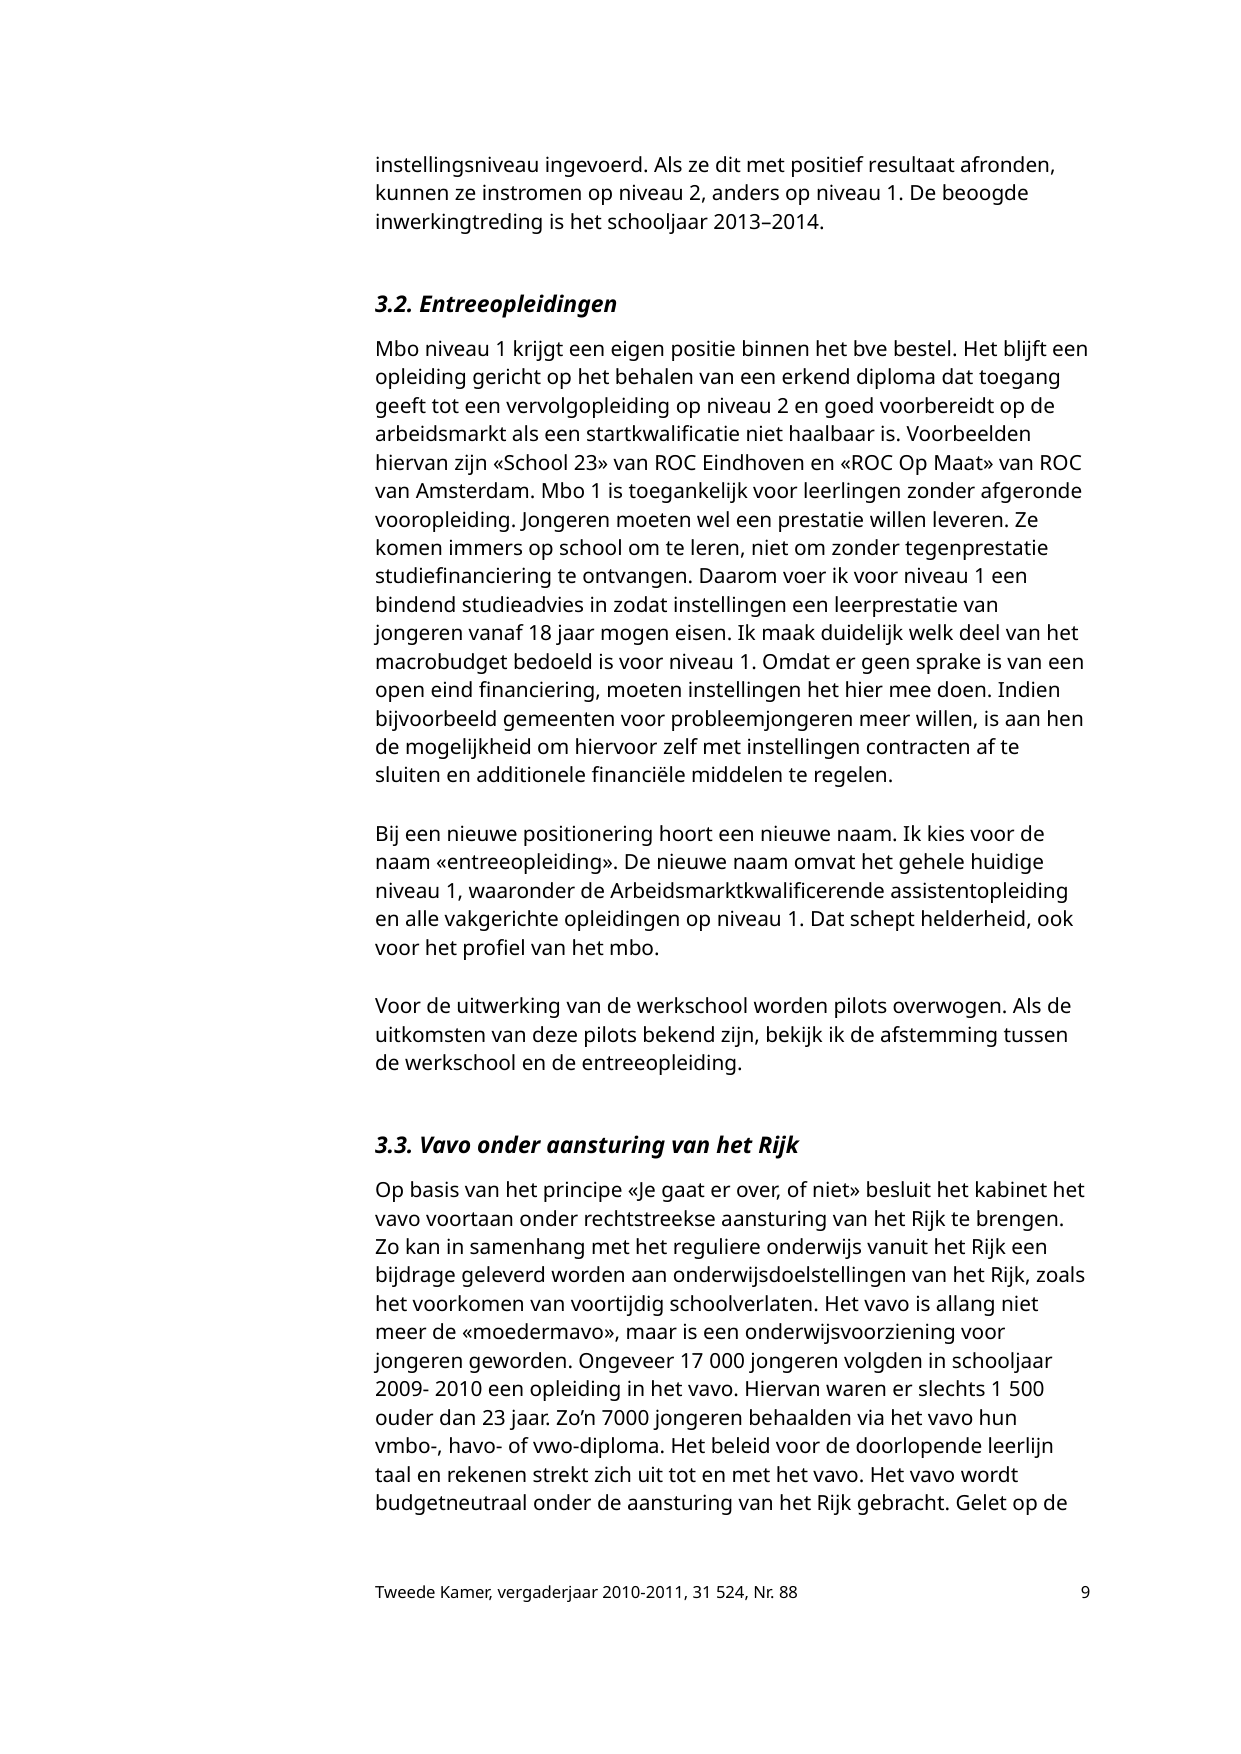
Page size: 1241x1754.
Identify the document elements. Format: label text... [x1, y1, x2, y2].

subtitle 3.3. Vavo onder aansturing van het Rijk [375, 1129, 1090, 1160]
text instellingsniveau ingevoerd. Als ze dit met positief resultaat afronden, kunnen ze instromen op niveau 2, anders op niveau 1. De beoogde inwerkingtreding is het schooljaar 2013–2014. [375, 150, 1090, 235]
text Bij een nieuwe positionering hoort een nieuwe naam. Ik kies voor de naam «entreeopleiding». De nieuwe naam omvat het gehele huidige niveau 1, waaronder de Arbeidsmarktkwalificerende assistentopleiding en alle vakgerichte opleidingen op niveau 1. Dat schept helderheid, ook voor het profiel van het mbo. [375, 819, 1090, 961]
subtitle 3.2. Entreeopleidingen [375, 288, 1090, 319]
text Voor de uitwerking van de werkschool worden pilots overwogen. Als de uitkomsten van deze pilots bekend zijn, bekijk ik de afstemming tussen de werkschool en de entreeopleiding. [375, 991, 1090, 1077]
text Op basis van het principe «Je gaat er over, of niet» besluit het kabinet het vavo voortaan onder rechtstreekse aansturing van het Rijk te brengen. Zo kan in samenhang met het reguliere onderwijs vanuit het Rijk een bijdrage geleverd worden aan onderwijsdoelstellingen van het Rijk, zoals het voorkomen van voortijdig schoolverlaten. Het vavo is allang niet meer de «moedermavo», maar is een onderwijsvoorziening voor jongeren geworden. Ongeveer 17 000 jongeren volgden in schooljaar 2009- 2010 een opleiding in het vavo. Hiervan waren er slechts 1 500 ouder dan 23 jaar. Zo’n 7000 jongeren behaalden via het vavo hun vmbo-, havo- of vwo-diploma. Het beleid voor de doorlopende leerlijn taal en rekenen strekt zich uit tot en met het vavo. Het vavo wordt budgetneutraal onder de aansturing van het Rijk gebracht. Gelet op de [375, 1175, 1090, 1517]
text Mbo niveau 1 krijgt een eigen positie binnen het bve bestel. Het blijft een opleiding gericht op het behalen van een erkend diploma dat toegang geeft tot een vervolgopleiding op niveau 2 en goed voorbereidt op de arbeidsmarkt als een startkwalificatie niet haalbaar is. Voorbeelden hiervan zijn «School 23» van ROC Eindhoven en «ROC Op Maat» van ROC van Amsterdam. Mbo 1 is toegankelijk voor leerlingen zonder afgeronde vooropleiding. Jongeren moeten wel een prestatie willen leveren. Ze komen immers op school om te leren, niet om zonder tegenprestatie studiefinanciering te ontvangen. Daarom voer ik voor niveau 1 een bindend studieadvies in zodat instellingen een leerprestatie van jongeren vanaf 18 jaar mogen eisen. Ik maak duidelijk welk deel van het macrobudget bedoeld is voor niveau 1. Omdat er geen sprake is van een open eind financiering, moeten instellingen het hier mee doen. Indien bijvoorbeeld gemeenten voor probleemjongeren meer willen, is aan hen de mogelijkheid om hiervoor zelf met instellingen contracten af te sluiten en additionele financiële middelen te regelen. [375, 334, 1090, 789]
